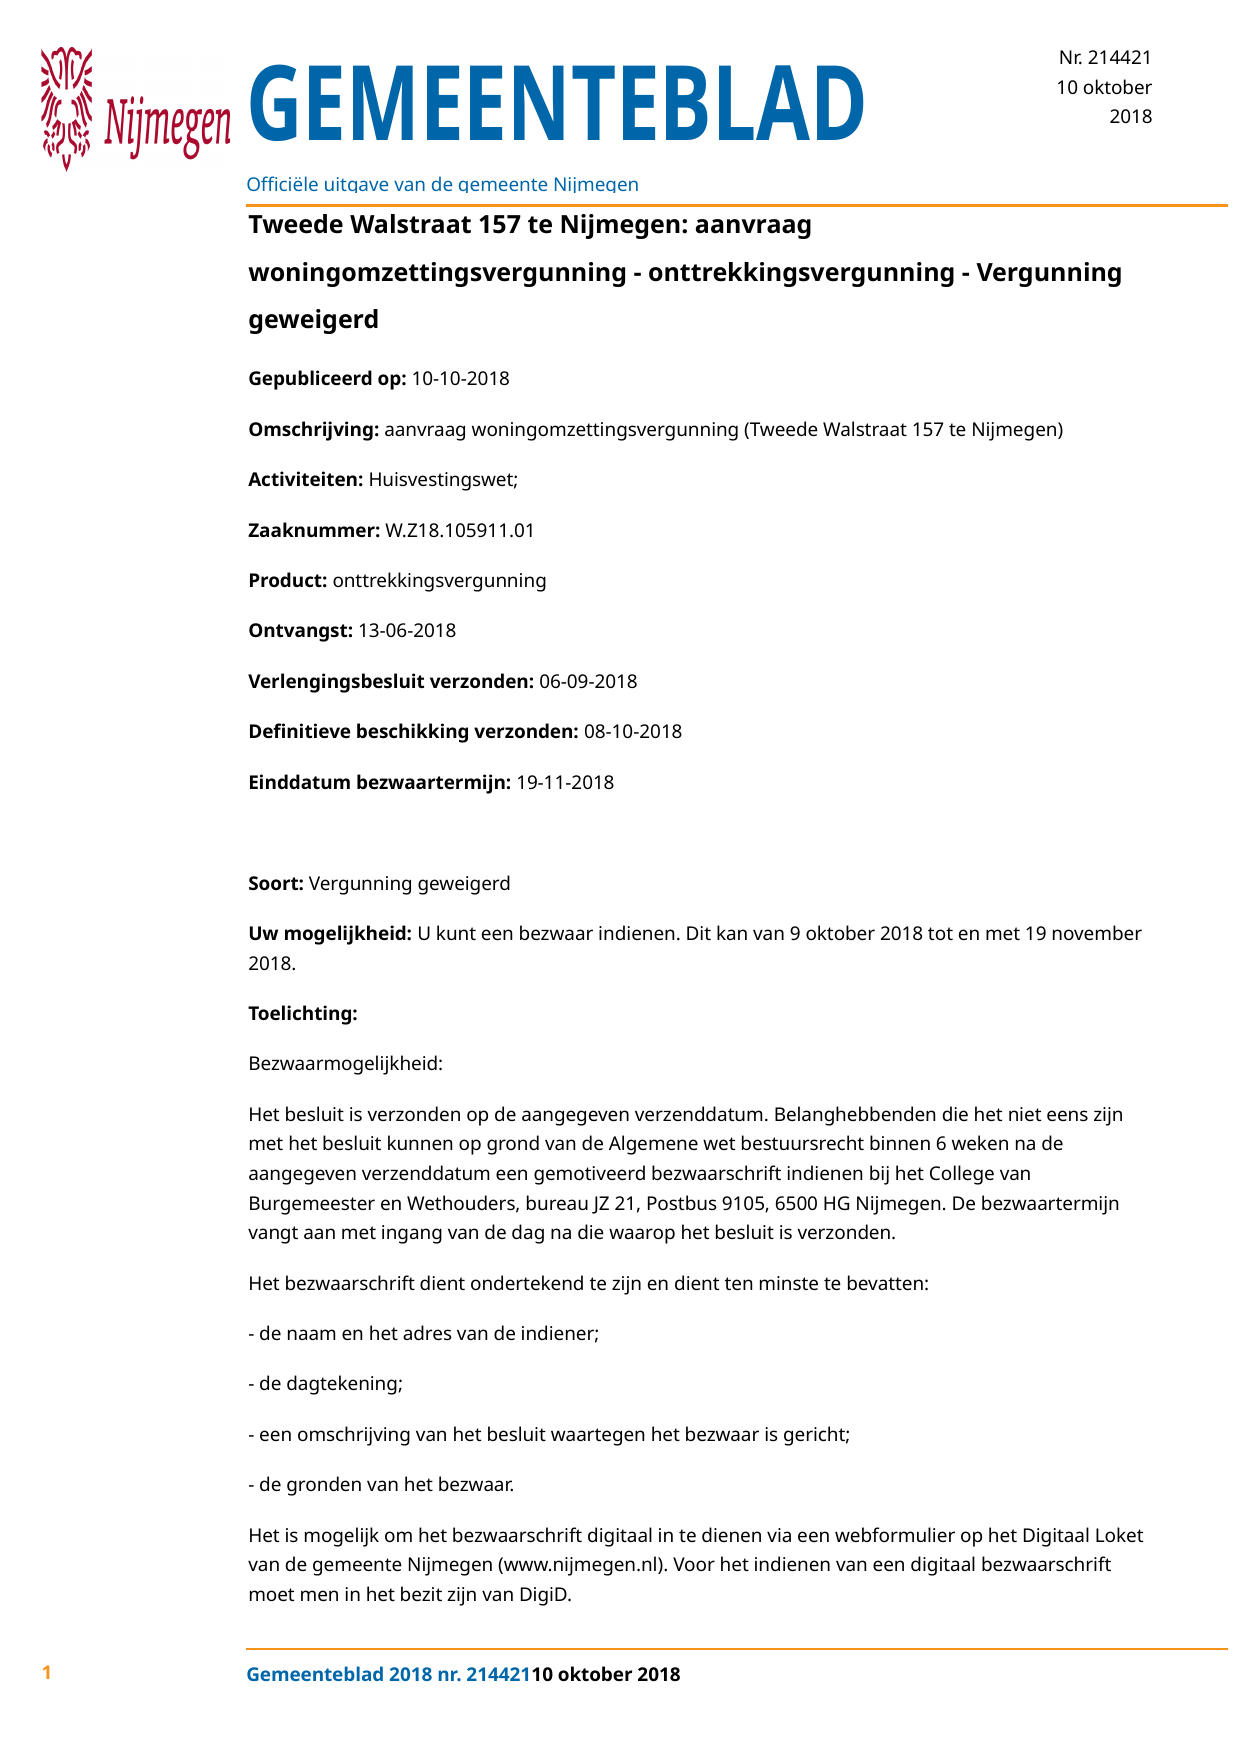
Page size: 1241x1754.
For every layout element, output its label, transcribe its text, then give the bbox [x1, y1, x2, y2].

text Einddatum bezwaartermijn: 19-11-2018 [248, 769, 1152, 794]
text Product: onttrekkingsvergunning [248, 567, 1152, 593]
text Bezwaarmogelijkheid: [248, 1051, 1152, 1076]
text Het bezwaarschrift dient ondertekend te zijn en dient ten minste te bevatten: [248, 1270, 1152, 1295]
text Toelichting: [248, 1000, 1152, 1026]
text Uw mogelijkheid: U kunt een bezwaar indienen. Dit kan van 9 oktober 2018 tot en met 19 november 2018. [248, 920, 1152, 975]
text Verlengingsbesluit verzonden: 06-09-2018 [248, 668, 1152, 694]
text Zaaknummer: W.Z18.105911.01 [248, 517, 1152, 542]
picture [41, 47, 231, 172]
text - een omschrijving van het besluit waartegen het bezwaar is gericht; [248, 1421, 1152, 1447]
text Activiteiten: Huisvestingswet; [248, 466, 1152, 492]
text Ontvangst: 13-06-2018 [248, 618, 1152, 643]
text Het is mogelijk om het bezwaarschrift digitaal in te dienen via een webformulier op het Digitaal Loket van de gemeente Nijmegen (www.nijmegen.nl). Voor het indienen van een digitaal bezwaarschrift moet men in het bezit zijn van DigiD. [248, 1522, 1152, 1607]
text Soort: Vergunning geweigerd [248, 870, 1152, 895]
text - de gronden van het bezwaar. [248, 1471, 1152, 1497]
text Omschrijving: aanvraag woningomzettingsvergunning (Tweede Walstraat 157 te Nijmegen) [248, 416, 1152, 442]
text Het besluit is verzonden op de aangegeven verzenddatum. Belanghebbenden die het niet eens zijn met het besluit kunnen op grond van de Algemene wet bestuursrecht binnen 6 weken na de aangegeven verzenddatum een gemotiveerd bezwaarschrift indienen bij het College van Burgemeester en Wethouders, bureau JZ 21, Postbus 9105, 6500 HG Nijmegen. De bezwaartermijn vangt aan met ingang van de dag na die waarop het besluit is verzonden. [248, 1101, 1152, 1245]
text Tweede Walstraat 157 te Nijmegen: aanvraag woningomzettingsvergunning - onttrekkingsvergunning - Vergunning geweigerd [248, 207, 1152, 336]
text Definitieve beschikking verzonden: 08-10-2018 [248, 718, 1152, 744]
text - de naam en het adres van de indiener; [248, 1320, 1152, 1346]
text - de dagtekening; [248, 1371, 1152, 1396]
text Gepubliceerd op: 10-10-2018 [248, 366, 1152, 391]
